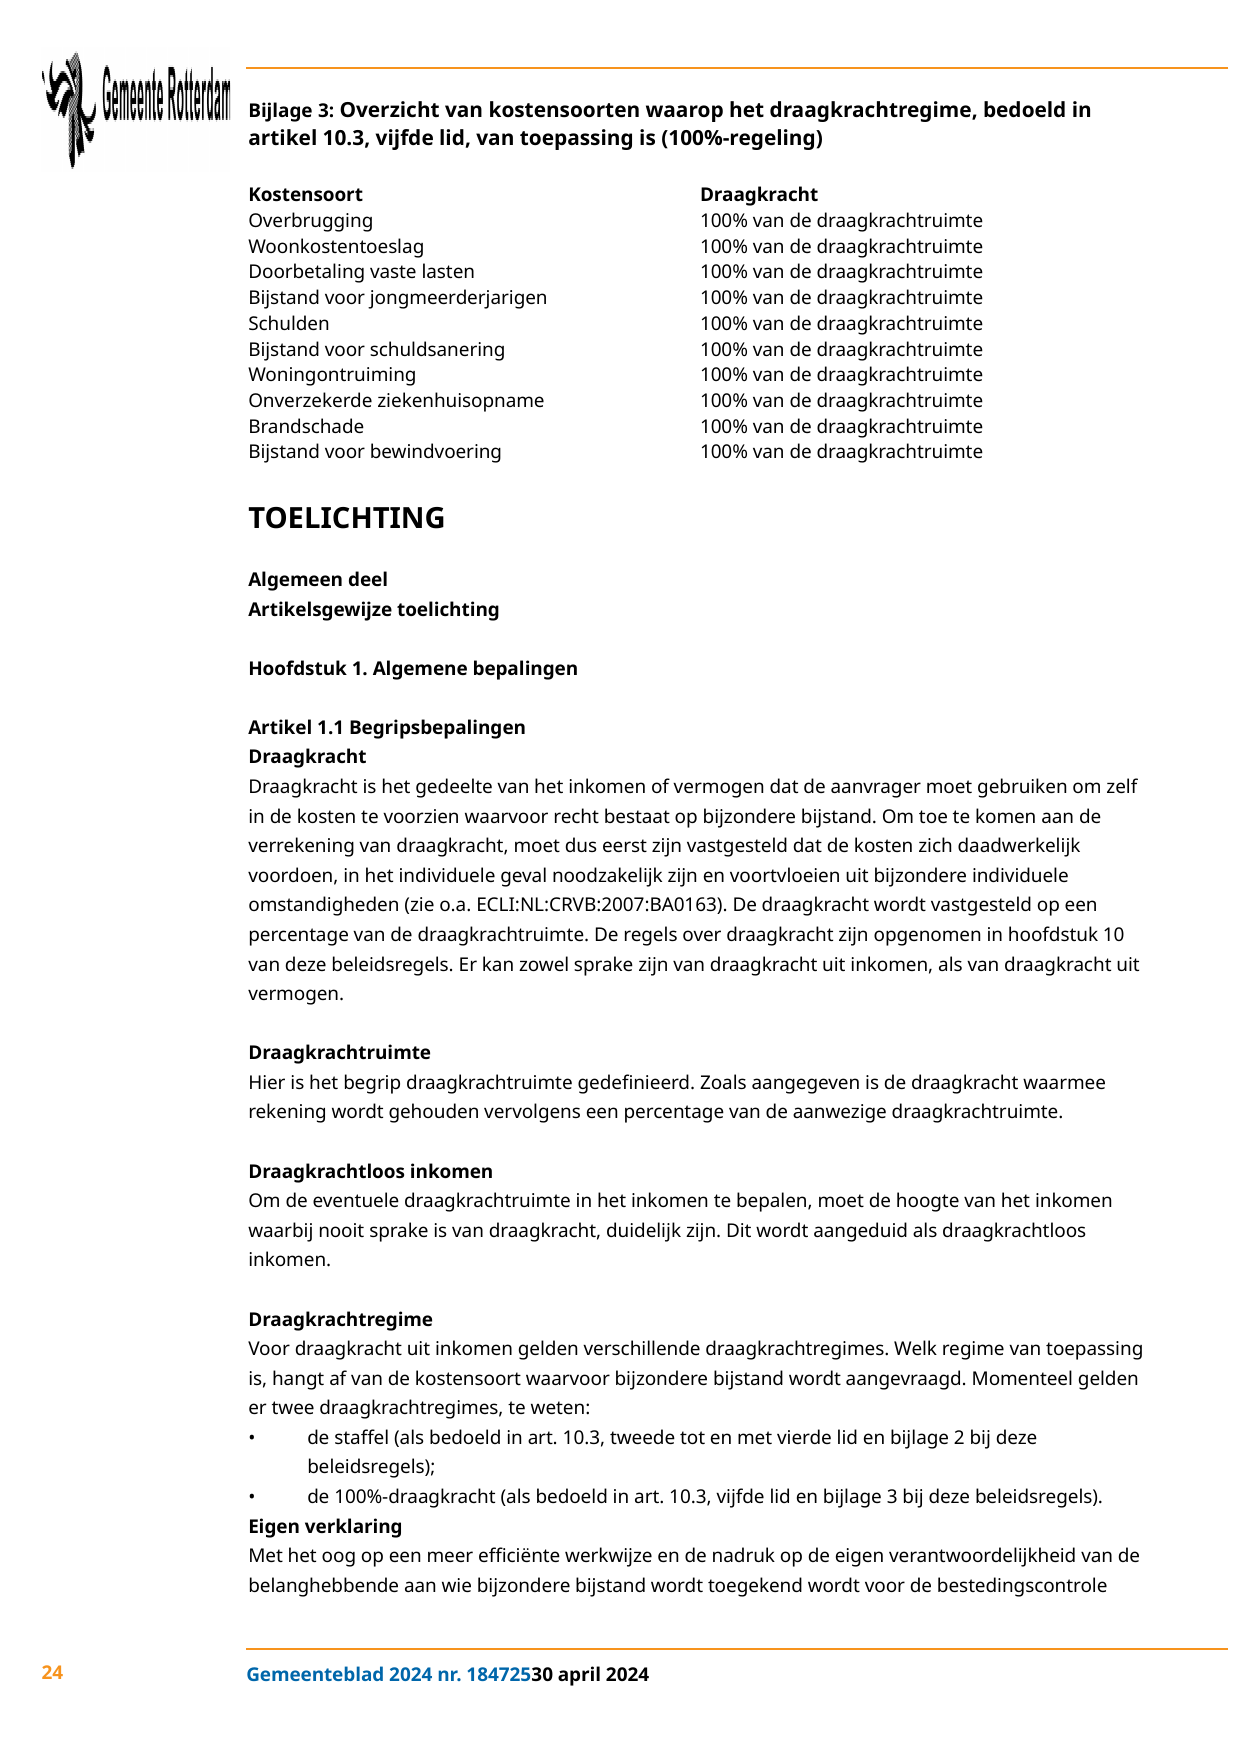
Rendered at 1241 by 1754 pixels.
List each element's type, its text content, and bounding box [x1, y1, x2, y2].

table_cell 100% van de draagkrachtruimte [700, 336, 1152, 362]
text Artikelsgewijze toelichting [248, 596, 1152, 621]
table_cell Schulden [248, 310, 700, 336]
text Voor draagkracht uit inkomen gelden verschillende draagkrachtregimes. Welk regime van toepassing is, hangt af van de kostensoort waarvoor bijzondere bijstand wordt aangevraagd. Momenteel gelden er twee draagkrachtregimes, te weten: [248, 1335, 1152, 1420]
text Met het oog op een meer efficiënte werkwijze en de nadruk op de eigen verantwoordelijkheid van de belanghebbende aan wie bijzondere bijstand wordt toegekend wordt voor de bestedingscontrole [248, 1542, 1152, 1598]
table_cell 100% van de draagkrachtruimte [700, 413, 1152, 439]
text Draagkrachtloos inkomen [248, 1158, 1152, 1183]
table_cell Bijstand voor jongmeerderjarigen [248, 284, 700, 310]
text Om de eventuele draagkrachtruimte in het inkomen te bepalen, moet de hoogte van het inkomen waarbij nooit sprake is van draagkracht, duidelijk zijn. Dit wordt aangeduid als draagkrachtloos inkomen. [248, 1187, 1152, 1272]
table_cell Bijstand voor schuldsanering [248, 336, 700, 362]
text Hier is het begrip draagkrachtruimte gedefinieerd. Zoals aangegeven is de draagkracht waarmee rekening wordt gehouden vervolgens een percentage van de aanwezige draagkrachtruimte. [248, 1069, 1152, 1124]
list de 100%-draagkracht (als bedoeld in art. 10.3, vijfde lid en bijlage 3 bij deze beleidsregels). [248, 1483, 1152, 1509]
table_header Draagkracht [700, 181, 1152, 207]
table_cell Woonkostentoeslag [248, 233, 700, 259]
table_cell 100% van de draagkrachtruimte [700, 233, 1152, 259]
table_cell 100% van de draagkrachtruimte [700, 310, 1152, 336]
text Bijlage 3: Overzicht van kostensoorten waarop het draagkrachtregime, bedoeld in artikel 10.3, vijfde lid, van toepassing is (100%-regeling) [248, 95, 1152, 152]
text TOELICHTING [248, 497, 1152, 537]
table_header Kostensoort [248, 181, 700, 207]
text Hoofdstuk 1. Algemene bepalingen [248, 655, 1152, 681]
table_cell Onverzekerde ziekenhuisopname [248, 387, 700, 413]
table_cell 100% van de draagkrachtruimte [700, 259, 1152, 284]
text Draagkrachtregime [248, 1306, 1152, 1331]
table_cell Woningontruiming [248, 362, 700, 387]
text Artikel 1.1 Begripsbepalingen [248, 714, 1152, 740]
table_cell 100% van de draagkrachtruimte [700, 439, 1152, 464]
text Draagkracht [248, 744, 1152, 769]
text Draagkrachtruimte [248, 1039, 1152, 1065]
table_cell Bijstand voor bewindvoering [248, 439, 700, 464]
table_cell 100% van de draagkrachtruimte [700, 387, 1152, 413]
text Draagkracht is het gedeelte van het inkomen of vermogen dat de aanvrager moet gebruiken om zelf in de kosten te voorzien waarvoor recht bestaat op bijzondere bijstand. Om toe te komen aan de verrekening van draagkracht, moet dus eerst zijn vastgesteld dat de kosten zich daadwerkelijk voordoen, in het individuele geval noodzakelijk zijn en voortvloeien uit bijzondere individuele omstandigheden (zie o.a. ECLI:NL:CRVB:2007:BA0163). De draagkracht wordt vastgesteld op een percentage van de draagkrachtruimte. De regels over draagkracht zijn opgenomen in hoofdstuk 10 van deze beleidsregels. Er kan zowel sprake zijn van draagkracht uit inkomen, als van draagkracht uit vermogen. [248, 773, 1152, 1006]
table_cell Doorbetaling vaste lasten [248, 259, 700, 284]
table_cell 100% van de draagkrachtruimte [700, 362, 1152, 387]
table_cell 100% van de draagkrachtruimte [700, 207, 1152, 233]
text Algemeen deel [248, 566, 1152, 592]
picture [41, 47, 231, 172]
text Eigen verklaring [248, 1513, 1152, 1538]
table_cell Brandschade [248, 413, 700, 439]
list de staffel (als bedoeld in art. 10.3, tweede tot en met vierde lid en bijlage 2 bij deze beleidsregels); [248, 1424, 1152, 1479]
table_cell Overbrugging [248, 207, 700, 233]
table_cell 100% van de draagkrachtruimte [700, 284, 1152, 310]
